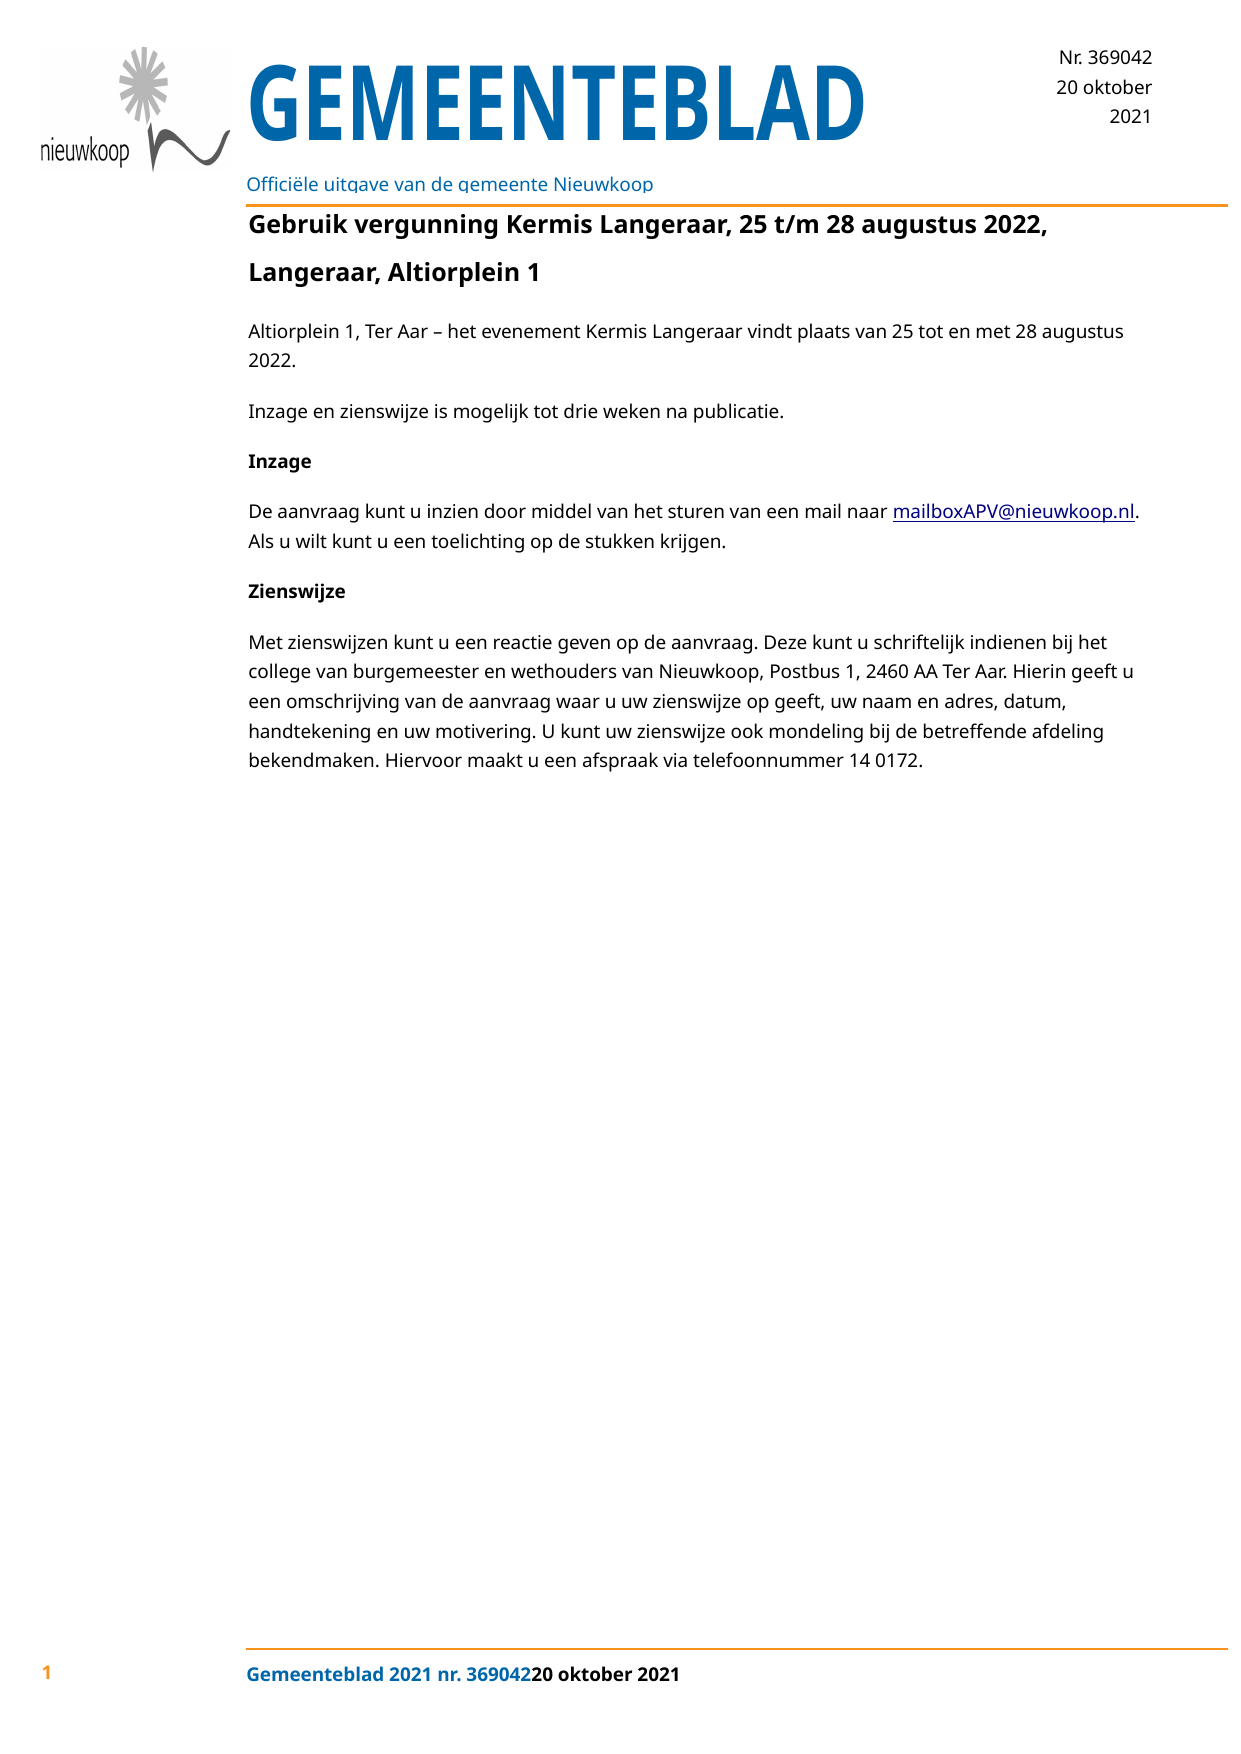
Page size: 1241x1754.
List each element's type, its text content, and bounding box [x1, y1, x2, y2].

text Inzage [248, 448, 1152, 474]
text Altiorplein 1, Ter Aar – het evenement Kermis Langeraar vindt plaats van 25 tot en met 28 augustus 2022. [248, 318, 1152, 373]
text Met zienswijzen kunt u een reactie geven op de aanvraag. Deze kunt u schriftelijk indienen bij het college van burgemeester en wethouders van Nieuwkoop, Postbus 1, 2460 AA Ter Aar. Hierin geeft u een omschrijving van de aanvraag waar u uw zienswijze op geeft, uw naam en adres, datum, handtekening en uw motivering. U kunt uw zienswijze ook mondeling bij de betreffende afdeling bekendmaken. Hiervoor maakt u een afspraak via telefoonnummer 14 0172. [248, 629, 1152, 773]
picture [41, 47, 231, 172]
text Gebruik vergunning Kermis Langeraar, 25 t/m 28 augustus 2022, Langeraar, Altiorplein 1 [248, 207, 1152, 288]
text Zienswijze [248, 579, 1152, 604]
text Inzage en zienswijze is mogelijk tot drie weken na publicatie. [248, 398, 1152, 424]
text De aanvraag kunt u inzien door middel van het sturen van een mail naar mailboxAPV@nieuwkoop.nl. Als u wilt kunt u een toelichting op de stukken krijgen. [248, 499, 1152, 554]
